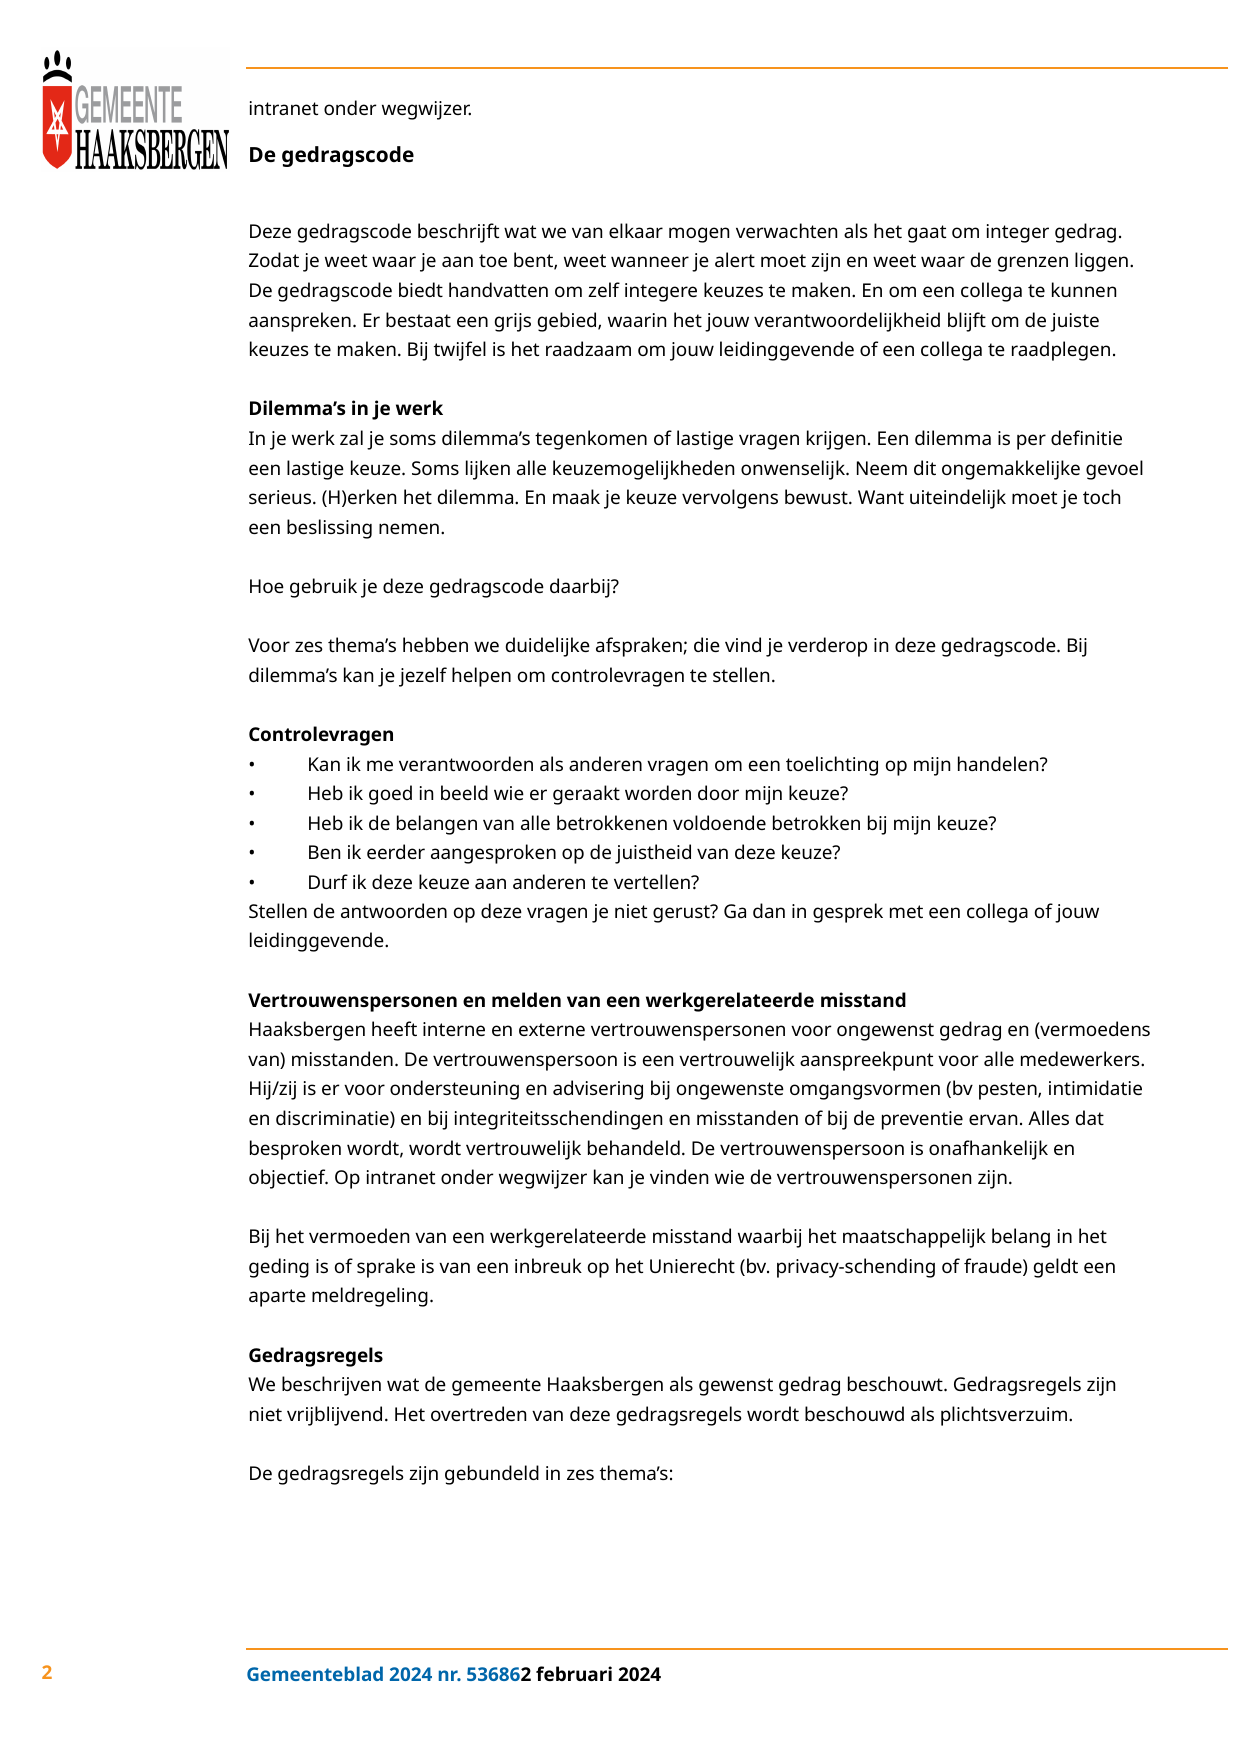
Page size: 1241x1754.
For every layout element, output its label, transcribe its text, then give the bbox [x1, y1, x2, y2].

text Deze gedragscode beschrijft wat we van elkaar mogen verwachten als het gaat om integer gedrag. Zodat je weet waar je aan toe bent, weet wanneer je alert moet zijn en weet waar de grenzen liggen. De gedragscode biedt handvatten om zelf integere keuzes te maken. En om een collega te kunnen aanspreken. Er bestaat een grijs gebied, waarin het jouw verantwoordelijkheid blijft om de juiste keuzes te maken. Bij twijfel is het raadzaam om jouw leidinggevende of een collega te raadplegen. [248, 218, 1152, 362]
text Haaksbergen heeft interne en externe vertrouwenspersonen voor ongewenst gedrag en (vermoedens van) misstanden. De vertrouwenspersoon is een vertrouwelijk aanspreekpunt voor alle medewerkers. Hij/zij is er voor ondersteuning en advisering bij ongewenste omgangsvormen (bv pesten, intimidatie en discriminatie) en bij integriteitsschendingen en misstanden of bij de preventie ervan. Alles dat besproken wordt, wordt vertrouwelijk behandeld. De vertrouwenspersoon is onafhankelijk en objectief. Op intranet onder wegwijzer kan je vinden wie de vertrouwenspersonen zijn. [248, 1016, 1152, 1190]
text Hoe gebruik je deze gedragscode daarbij? [248, 573, 1152, 599]
text Voor zes thema’s hebben we duidelijke afspraken; die vind je verderop in deze gedragscode. Bij dilemma’s kan je jezelf helpen om controlevragen te stellen. [248, 632, 1152, 688]
picture [41, 47, 231, 172]
text De gedragscode [248, 140, 1152, 169]
text intranet onder wegwijzer. [248, 95, 1152, 121]
text Dilemma’s in je werk [248, 396, 1152, 421]
text In je werk zal je soms dilemma’s tegenkomen of lastige vragen krijgen. Een dilemma is per definitie een lastige keuze. Soms lijken alle keuzemogelijkheden onwenselijk. Neem dit ongemakkelijke gevoel serieus. (H)erken het dilemma. En maak je keuze vervolgens bewust. Want uiteindelijk moet je toch een beslissing nemen. [248, 425, 1152, 540]
text Stellen de antwoorden op deze vragen je niet gerust? Ga dan in gesprek met een collega of jouw leidinggevende. [248, 898, 1152, 953]
text We beschrijven wat de gemeente Haaksbergen als gewenst gedrag beschouwt. Gedragsregels zijn niet vrijblijvend. Het overtreden van deze gedragsregels wordt beschouwd als plichtsverzuim. [248, 1371, 1152, 1427]
text Bij het vermoeden van een werkgerelateerde misstand waarbij het maatschappelijk belang in het geding is of sprake is van een inbreuk op het Unierecht (bv. privacy-schending of fraude) geldt een aparte meldregeling. [248, 1223, 1152, 1308]
text Vertrouwenspersonen en melden van een werkgerelateerde misstand [248, 987, 1152, 1012]
text Gedragsregels [248, 1342, 1152, 1367]
text De gedragsregels zijn gebundeld in zes thema’s: [248, 1460, 1152, 1486]
table_header Controlevragen Kan ik me verantwoorden als anderen vragen om een toelichting op mijn handelen? Heb ik goed in beeld wie er geraakt worden door mijn keuze? Heb ik de belangen van alle betrokkenen voldoende betrokken bij mijn keuze? Ben ik eerder aangesproken op de juistheid van deze keuze? Durf ik deze keuze aan anderen te vertellen? [248, 721, 1152, 895]
